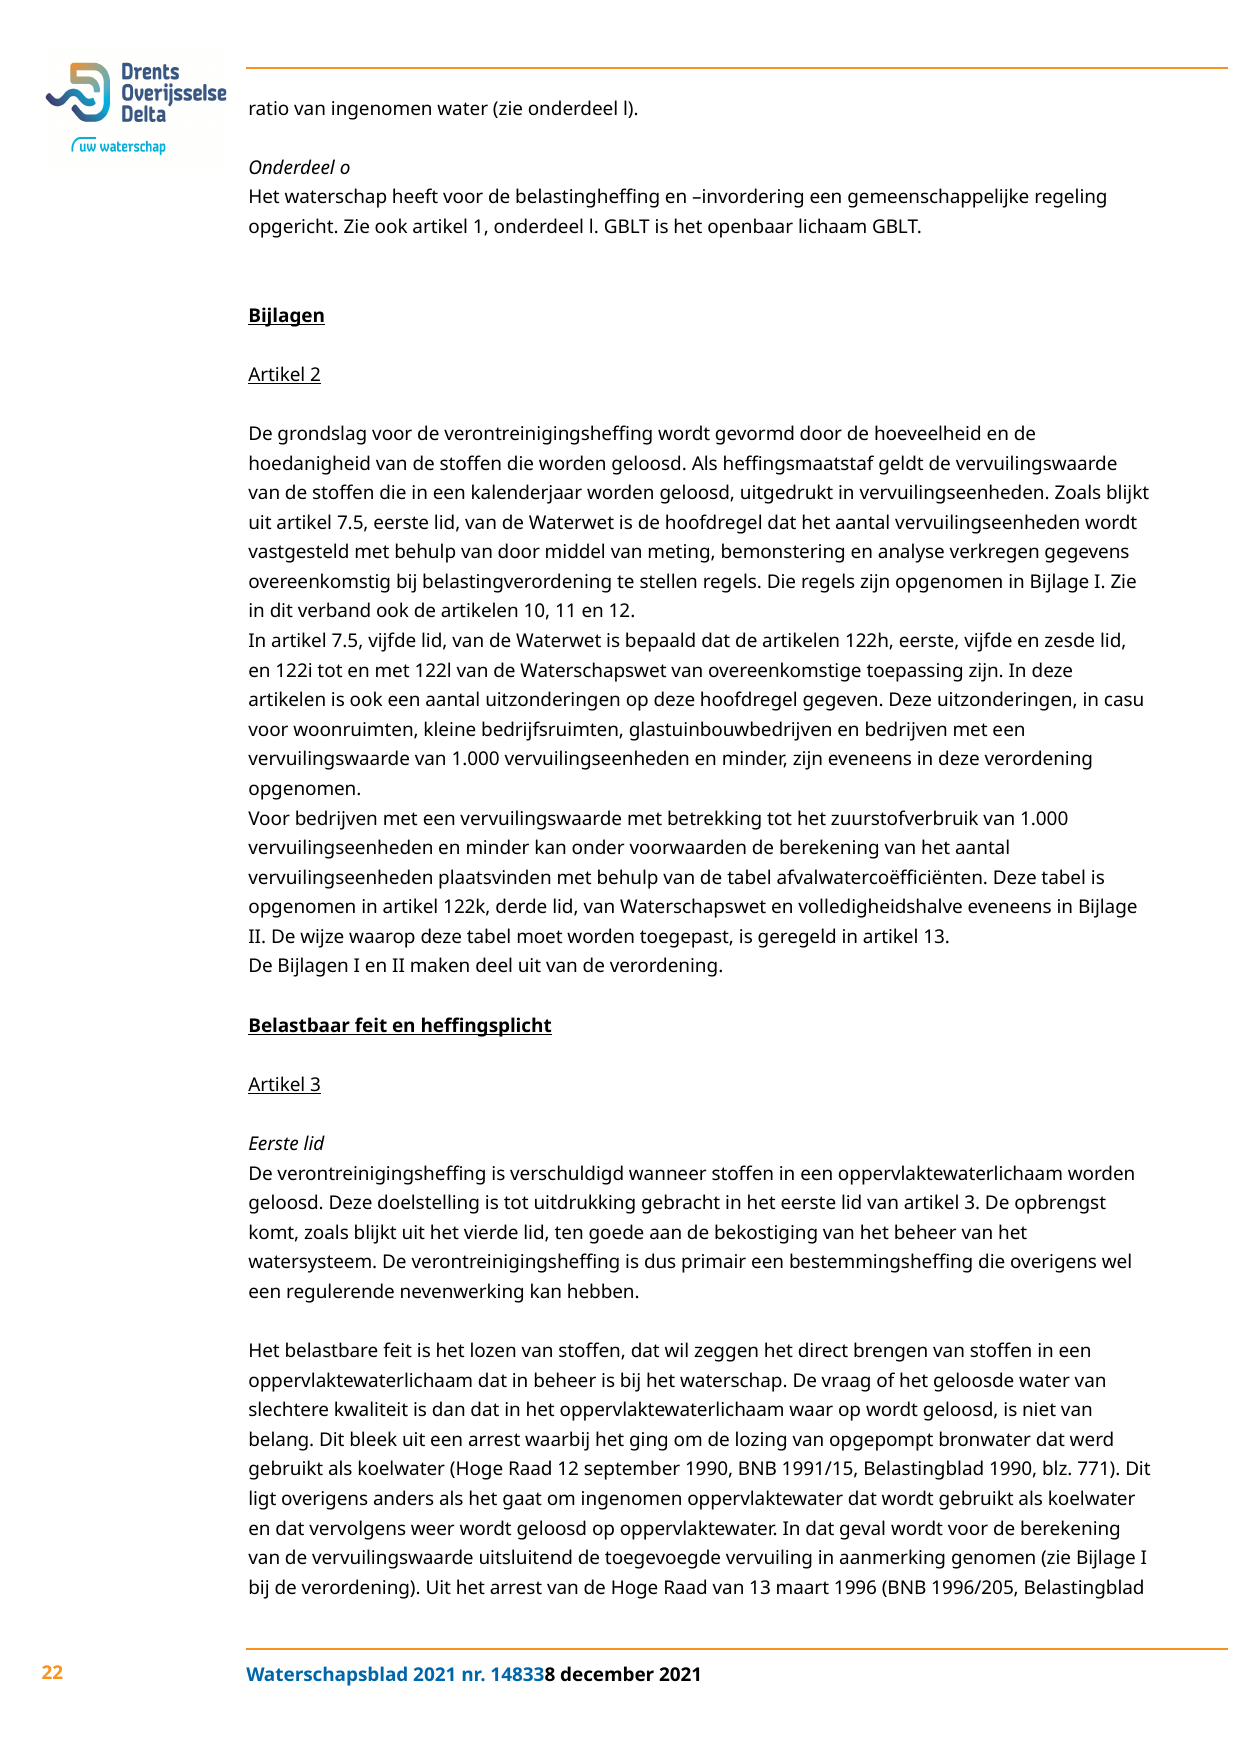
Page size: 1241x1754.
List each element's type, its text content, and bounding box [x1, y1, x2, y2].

text Artikel 2 [248, 361, 1152, 387]
text ratio van ingenomen water (zie onderdeel l). [248, 95, 1152, 121]
picture [41, 47, 231, 172]
text Bijlagen [248, 302, 1152, 328]
text Onderdeel o [248, 154, 1152, 180]
text De Bijlagen I en II maken deel uit van de verordening. [248, 953, 1152, 978]
text De grondslag voor de verontreinigingsheffing wordt gevormd door de hoeveelheid en de hoedanigheid van de stoffen die worden geloosd. Als heffingsmaatstaf geldt de vervuilingswaarde van de stoffen die in een kalenderjaar worden geloosd, uitgedrukt in vervuilingseenheden. Zoals blijkt uit artikel 7.5, eerste lid, van de Waterwet is de hoofdregel dat het aantal vervuilingseenheden wordt vastgesteld met behulp van door middel van meting, bemonstering en analyse verkregen gegevens overeenkomstig bij belastingverordening te stellen regels. Die regels zijn opgenomen in Bijlage I. Zie in dit verband ook de artikelen 10, 11 en 12. [248, 420, 1152, 623]
text Voor bedrijven met een vervuilingswaarde met betrekking tot het zuurstofverbruik van 1.000 vervuilingseenheden en minder kan onder voorwaarden de berekening van het aantal vervuilingseenheden plaatsvinden met behulp van de tabel afvalwatercoëfficiënten. Deze tabel is opgenomen in artikel 122k, derde lid, van Waterschapswet en volledigheidshalve eveneens in Bijlage II. De wijze waarop deze tabel moet worden toegepast, is geregeld in artikel 13. [248, 805, 1152, 949]
text Het waterschap heeft voor de belastingheffing en –invordering een gemeenschappelijke regeling opgericht. Zie ook artikel 1, onderdeel l. GBLT is het openbaar lichaam GBLT. [248, 183, 1152, 239]
text Belastbaar feit en heffingsplicht [248, 1012, 1152, 1038]
text De verontreinigingsheffing is verschuldigd wanneer stoffen in een oppervlaktewaterlichaam worden geloosd. Deze doelstelling is tot uitdrukking gebracht in het eerste lid van artikel 3. De opbrengst komt, zoals blijkt uit het vierde lid, ten goede aan de bekostiging van het beheer van het watersysteem. De verontreinigingsheffing is dus primair een bestemmingsheffing die overigens wel een regulerende nevenwerking kan hebben. [248, 1160, 1152, 1304]
text In artikel 7.5, vijfde lid, van de Waterwet is bepaald dat de artikelen 122h, eerste, vijfde en zesde lid, en 122i tot en met 122l van de Waterschapswet van overeenkomstige toepassing zijn. In deze artikelen is ook een aantal uitzonderingen op deze hoofdregel gegeven. Deze uitzonderingen, in casu voor woonruimten, kleine bedrijfsruimten, glastuinbouwbedrijven en bedrijven met een vervuilingswaarde van 1.000 vervuilingseenheden en minder, zijn eveneens in deze verordening opgenomen. [248, 627, 1152, 801]
text Het belastbare feit is het lozen van stoffen, dat wil zeggen het direct brengen van stoffen in een oppervlaktewaterlichaam dat in beheer is bij het waterschap. De vraag of het geloosde water van slechtere kwaliteit is dan dat in het oppervlaktewaterlichaam waar op wordt geloosd, is niet van belang. Dit bleek uit een arrest waarbij het ging om de lozing van opgepompt bronwater dat werd gebruikt als koelwater (Hoge Raad 12 september 1990, BNB 1991/15, Belastingblad 1990, blz. 771). Dit ligt overigens anders als het gaat om ingenomen oppervlaktewater dat wordt gebruikt als koelwater en dat vervolgens weer wordt geloosd op oppervlaktewater. In dat geval wordt voor de berekening van de vervuilingswaarde uitsluitend de toegevoegde vervuiling in aanmerking genomen (zie Bijlage I bij de verordening). Uit het arrest van de Hoge Raad van 13 maart 1996 (BNB 1996/205, Belastingblad [248, 1337, 1152, 1600]
text Eerste lid [248, 1130, 1152, 1156]
text Artikel 3 [248, 1071, 1152, 1097]
